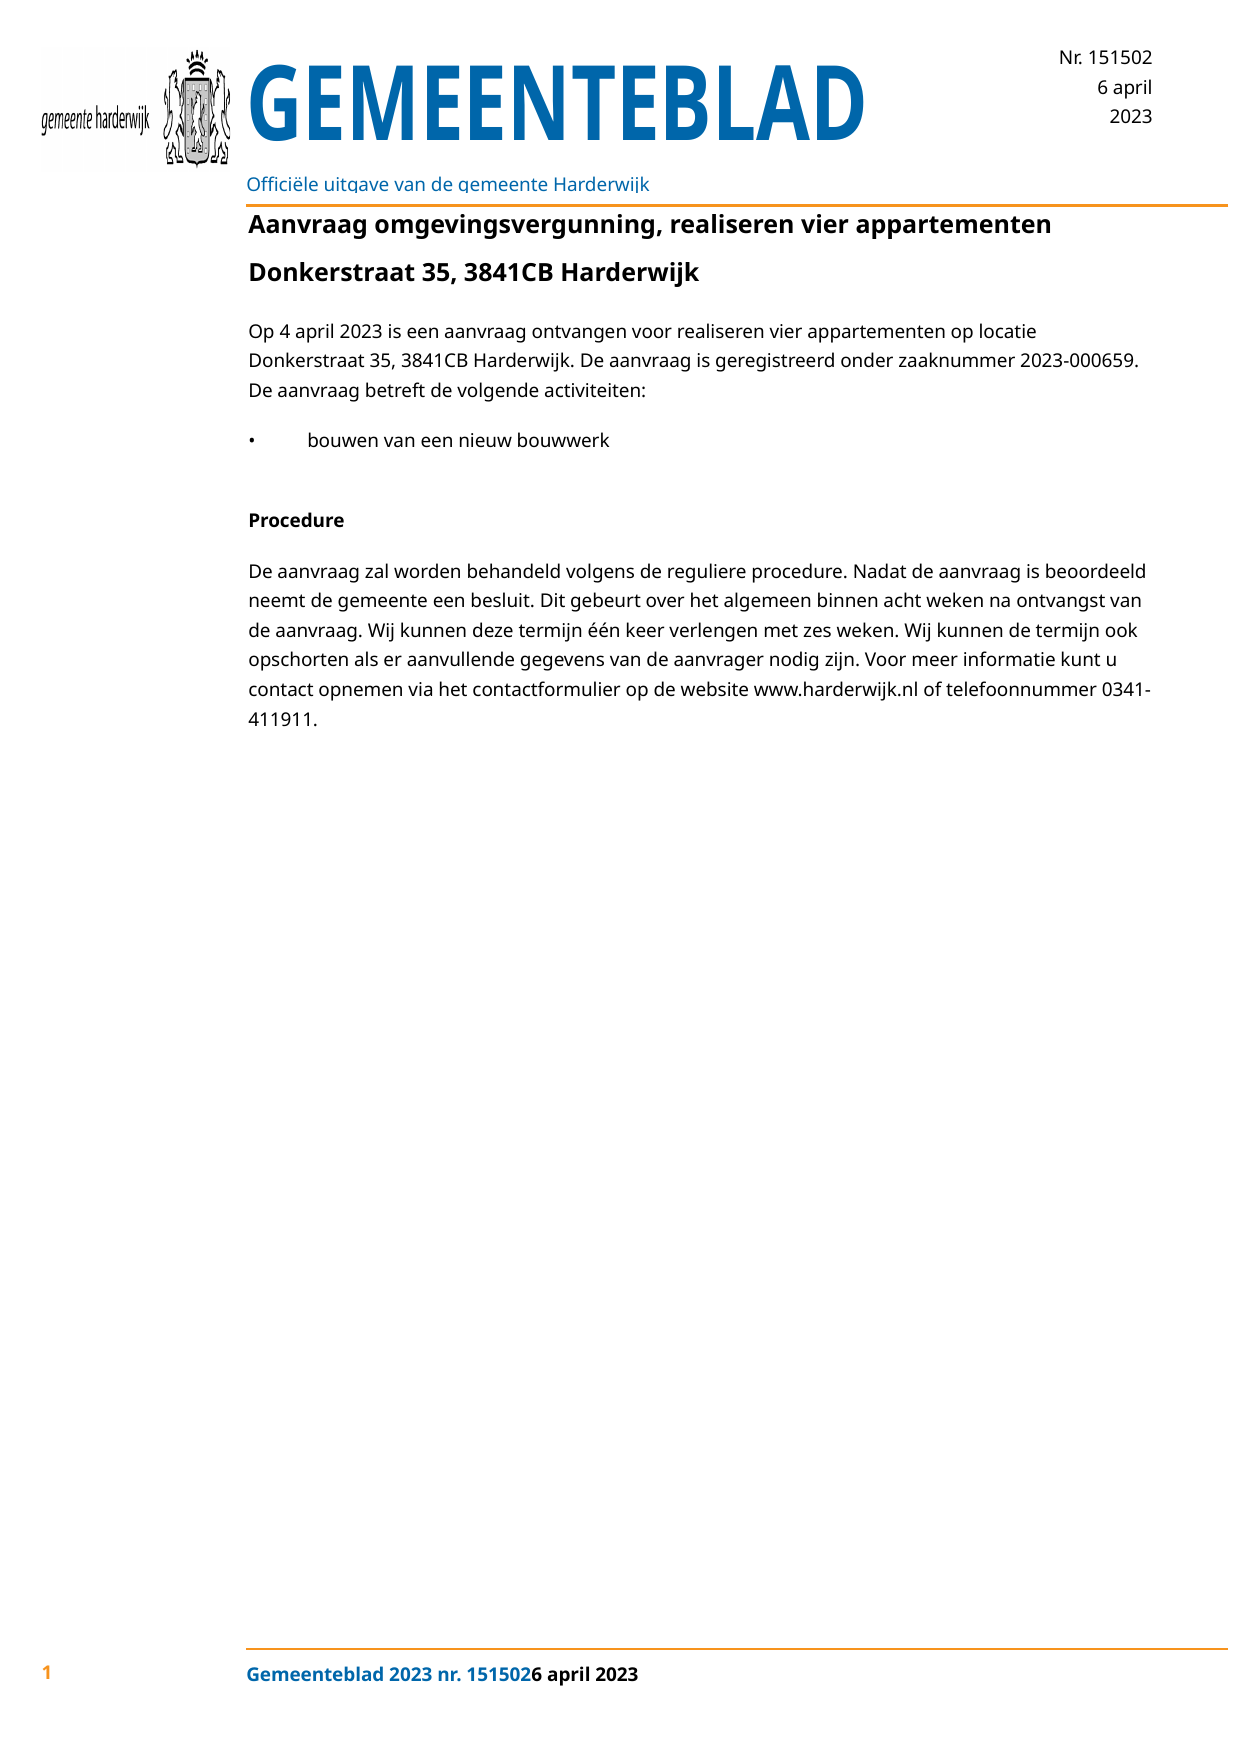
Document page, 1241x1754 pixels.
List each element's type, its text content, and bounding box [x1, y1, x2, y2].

text De aanvraag zal worden behandeld volgens de reguliere procedure. Nadat de aanvraag is beoordeeld neemt de gemeente een besluit. Dit gebeurt over het algemeen binnen acht weken na ontvangst van de aanvraag. Wij kunnen deze termijn één keer verlengen met zes weken. Wij kunnen de termijn ook opschorten als er aanvullende gegevens van de aanvrager nodig zijn. Voor meer informatie kunt u contact opnemen via het contactformulier op de website www.harderwijk.nl of telefoonnummer 0341-411911. [248, 558, 1152, 732]
list bouwen van een nieuw bouwwerk [248, 427, 1152, 453]
text Op 4 april 2023 is een aanvraag ontvangen voor realiseren vier appartementen op locatie Donkerstraat 35, 3841CB Harderwijk. De aanvraag is geregistreerd onder zaaknummer 2023-000659. De aanvraag betreft de volgende activiteiten: [248, 318, 1152, 403]
text Procedure [248, 507, 1152, 533]
text Aanvraag omgevingsvergunning, realiseren vier appartementen Donkerstraat 35, 3841CB Harderwijk [248, 207, 1152, 288]
picture [41, 47, 231, 172]
